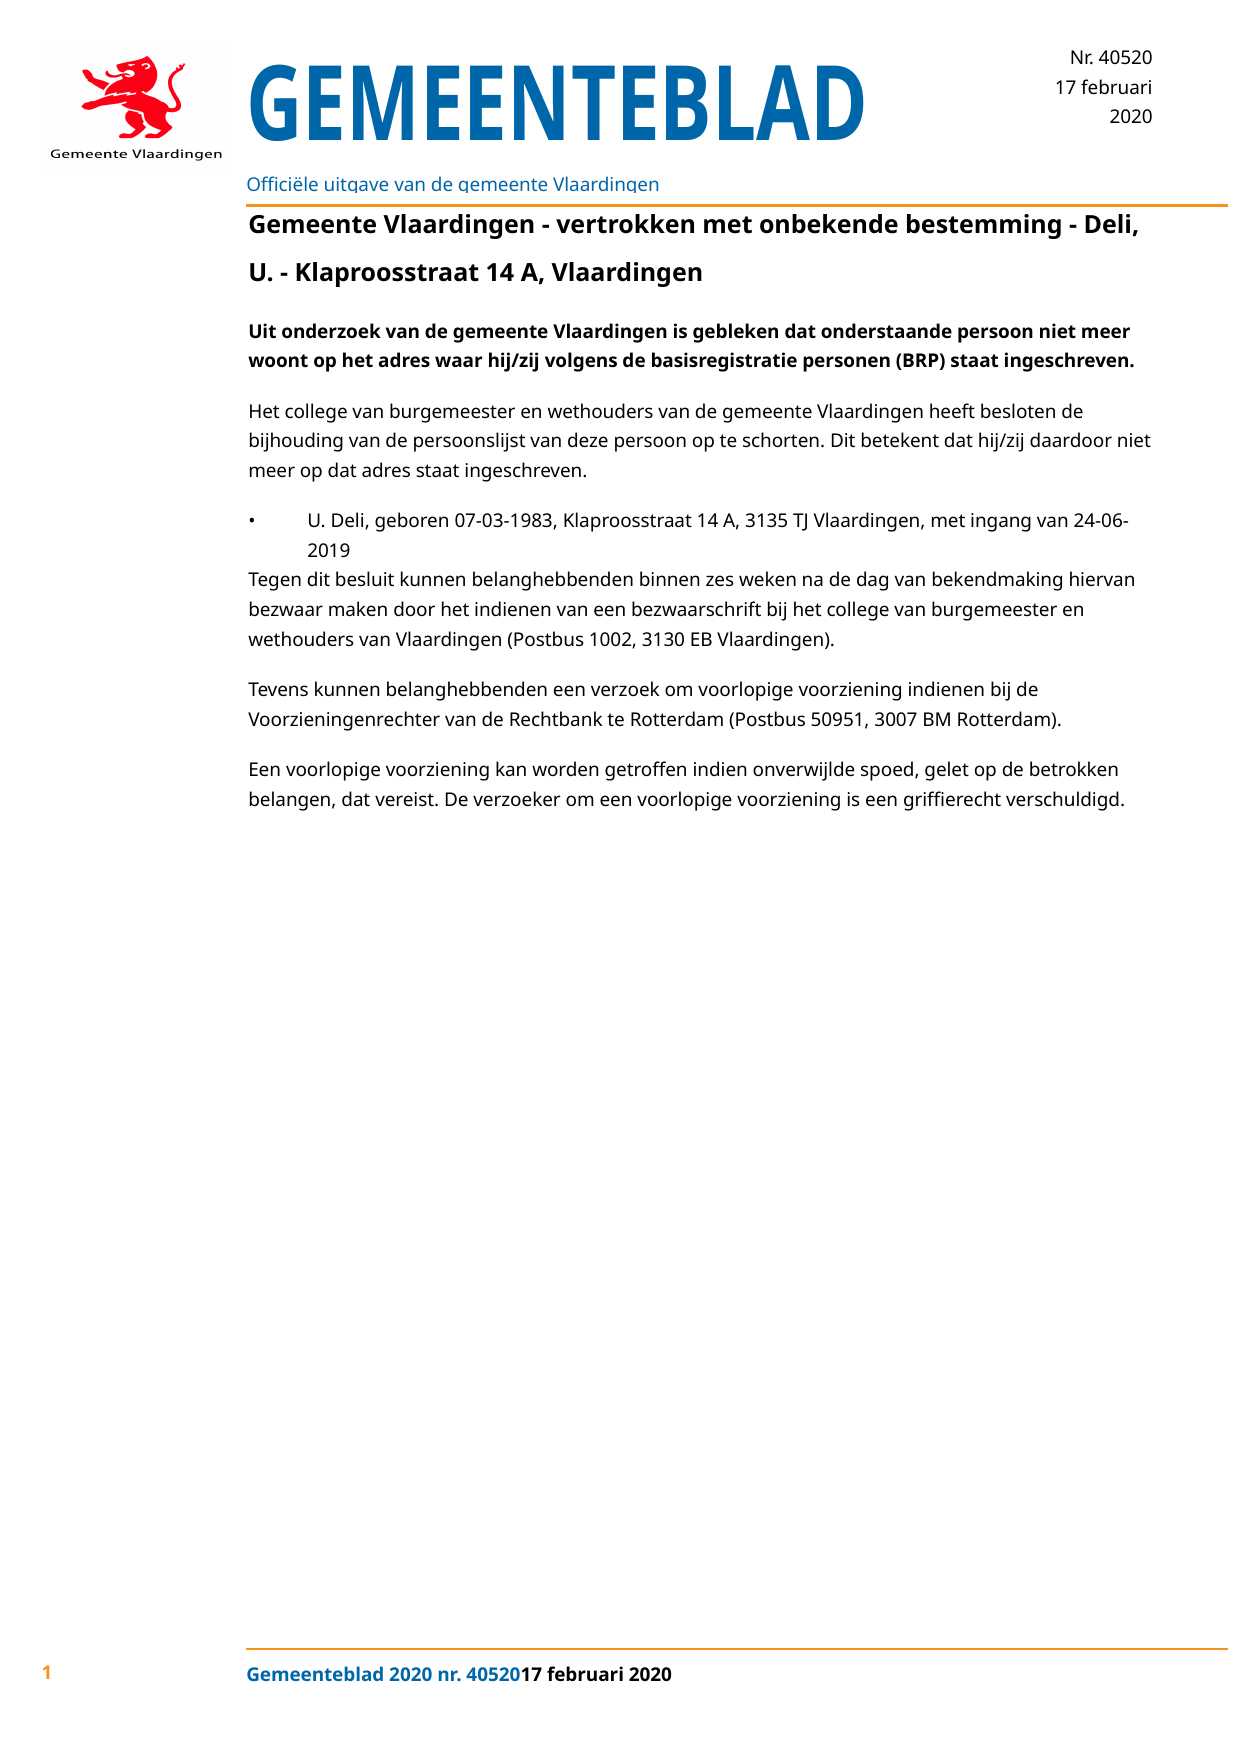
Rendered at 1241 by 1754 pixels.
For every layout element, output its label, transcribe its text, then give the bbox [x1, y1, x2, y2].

text Een voorlopige voorziening kan worden getroffen indien onverwijlde spoed, gelet op de betrokken belangen, dat vereist. De verzoeker om een voorlopige voorziening is een griffierecht verschuldigd. [248, 756, 1152, 812]
text Gemeente Vlaardingen - vertrokken met onbekende bestemming - Deli, U. - Klaproosstraat 14 A, Vlaardingen [248, 207, 1152, 288]
text Het college van burgemeester en wethouders van de gemeente Vlaardingen heeft besloten de bijhouding van de persoonslijst van deze persoon op te schorten. Dit betekent dat hij/zij daardoor niet meer op dat adres staat ingeschreven. [248, 398, 1152, 483]
text Tevens kunnen belanghebbenden een verzoek om voorlopige voorziening indienen bij de Voorzieningenrechter van de Rechtbank te Rotterdam (Postbus 50951, 3007 BM Rotterdam). [248, 676, 1152, 732]
picture [41, 47, 231, 172]
text Uit onderzoek van de gemeente Vlaardingen is gebleken dat onderstaande persoon niet meer woont op het adres waar hij/zij volgens de basisregistratie personen (BRP) staat ingeschreven. [248, 318, 1152, 373]
text Tegen dit besluit kunnen belanghebbenden binnen zes weken na de dag van bekendmaking hiervan bezwaar maken door het indienen van een bezwaarschrift bij het college van burgemeester en wethouders van Vlaardingen (Postbus 1002, 3130 EB Vlaardingen). [248, 567, 1152, 652]
list U. Deli, geboren 07-03-1983, Klaproosstraat 14 A, 3135 TJ Vlaardingen, met ingang van 24-06-2019 [248, 507, 1152, 563]
